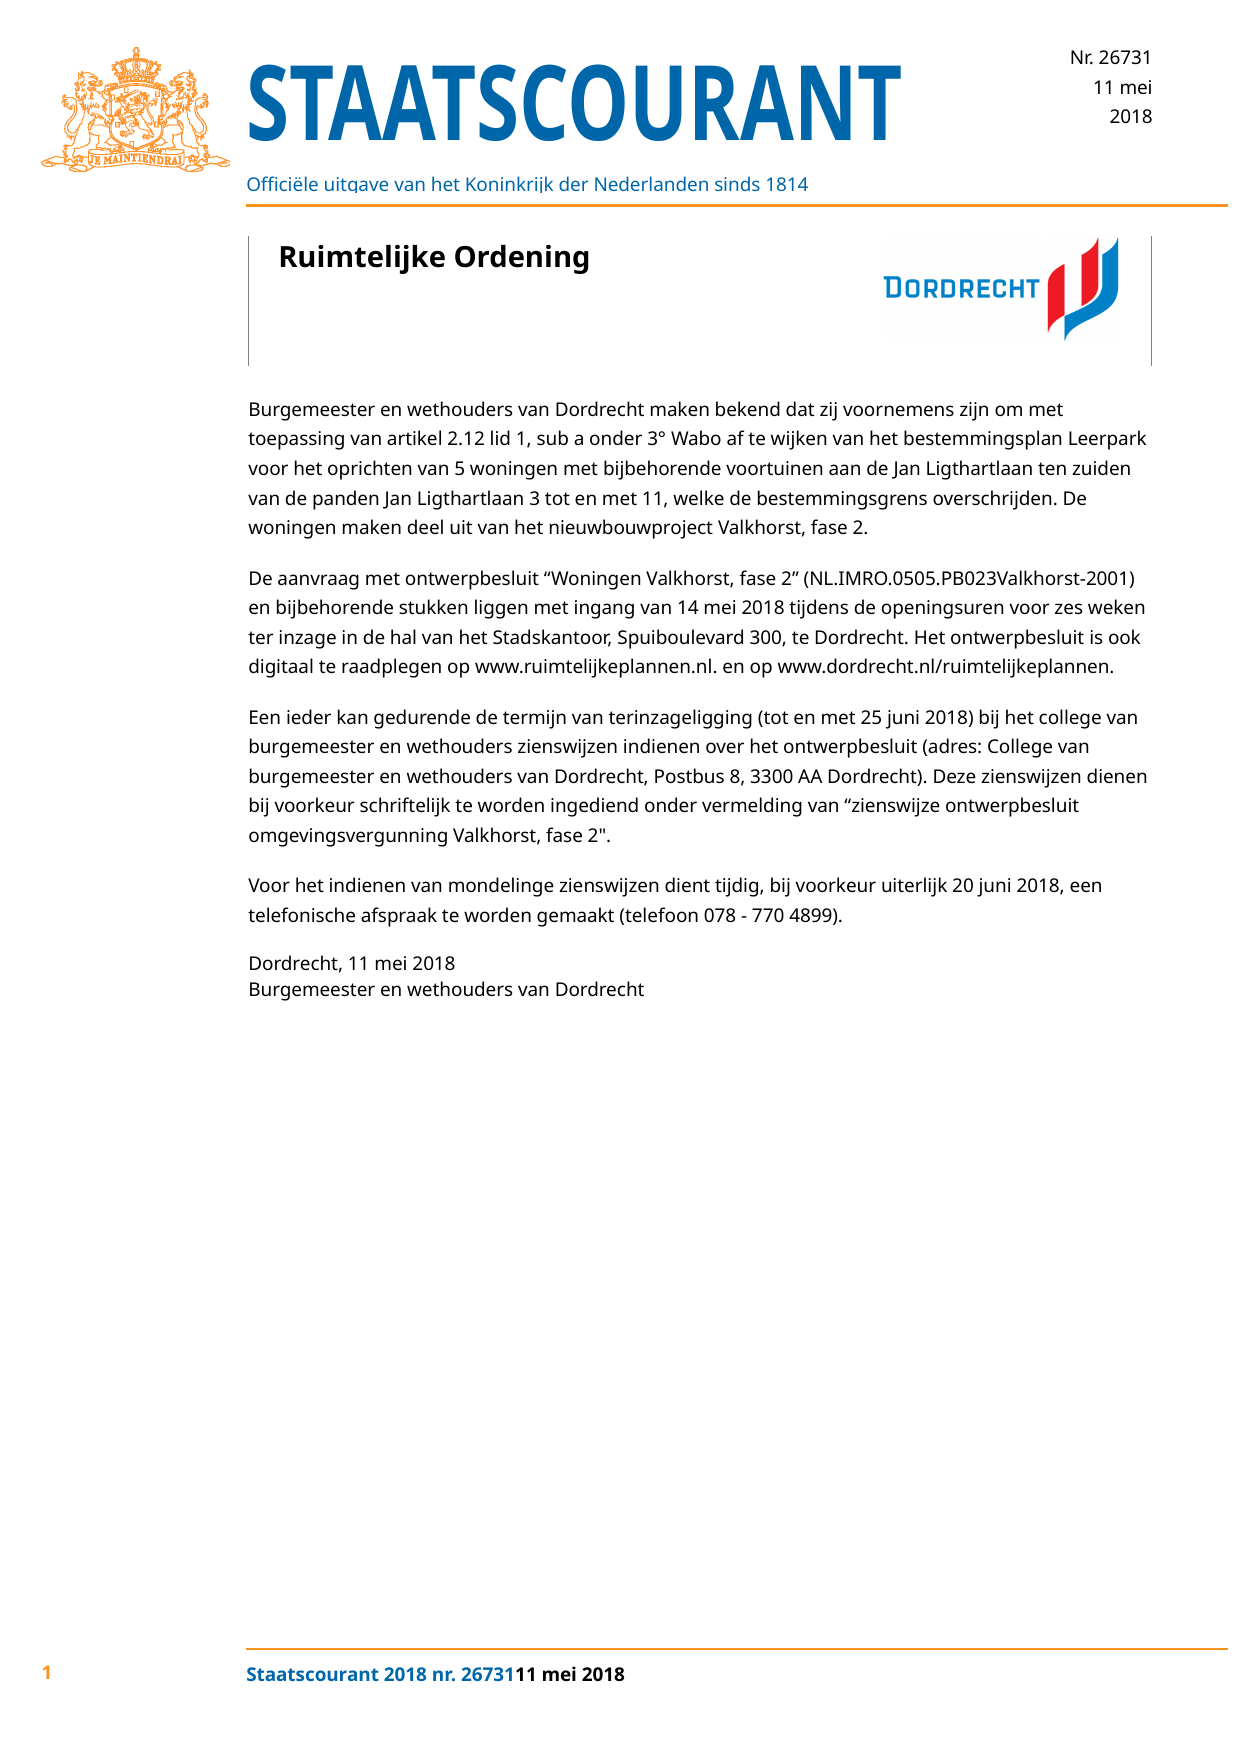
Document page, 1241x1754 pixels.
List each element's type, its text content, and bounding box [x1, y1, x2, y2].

picture [41, 47, 231, 172]
text Een ieder kan gedurende de termijn van terinzageligging (tot en met 25 juni 2018) bij het college van burgemeester en wethouders zienswijzen indienen over het ontwerpbesluit (adres: College van burgemeester en wethouders van Dordrecht, Postbus 8, 3300 AA Dordrecht). Deze zienswijzen dienen bij voorkeur schriftelijk te worden ingediend onder vermelding van “zienswijze ontwerpbesluit omgevingsvergunning Valkhorst, fase 2". [248, 704, 1152, 848]
text Burgemeester en wethouders van Dordrecht maken bekend dat zij voornemens zijn om met toepassing van artikel 2.12 lid 1, sub a onder 3° Wabo af te wijken van het bestemmingsplan Leerpark voor het oprichten van 5 woningen met bijbehorende voortuinen aan de Jan Ligthartlaan ten zuiden van de panden Jan Ligthartlaan 3 tot en met 11, welke de bestemmingsgrens overschrijden. De woningen maken deel uit van het nieuwbouwproject Valkhorst, fase 2. [248, 396, 1152, 540]
picture [882, 236, 1119, 341]
text Dordrecht, 11 mei 2018 [248, 950, 1152, 976]
text De aanvraag met ontwerpbesluit “Woningen Valkhorst, fase 2” (NL.IMRO.0505.PB023Valkhorst-2001) en bijbehorende stukken liggen met ingang van 14 mei 2018 tijdens de openingsuren voor zes weken ter inzage in de hal van het Stadskantoor, Spuiboulevard 300, te Dordrecht. Het ontwerpbesluit is ook digitaal te raadplegen op www.ruimtelijkeplannen.nl. en op www.dordrecht.nl/ruimtelijkeplannen. [248, 565, 1152, 679]
table_header [850, 236, 1151, 366]
table_header Ruimtelijke Ordening [249, 236, 850, 366]
text Burgemeester en wethouders van Dordrecht [248, 976, 1152, 1001]
text Voor het indienen van mondelinge zienswijzen dient tijdig, bij voorkeur uiterlijk 20 juni 2018, een telefonische afspraak te worden gemaakt (telefoon 078 - 770 4899). [248, 873, 1152, 928]
